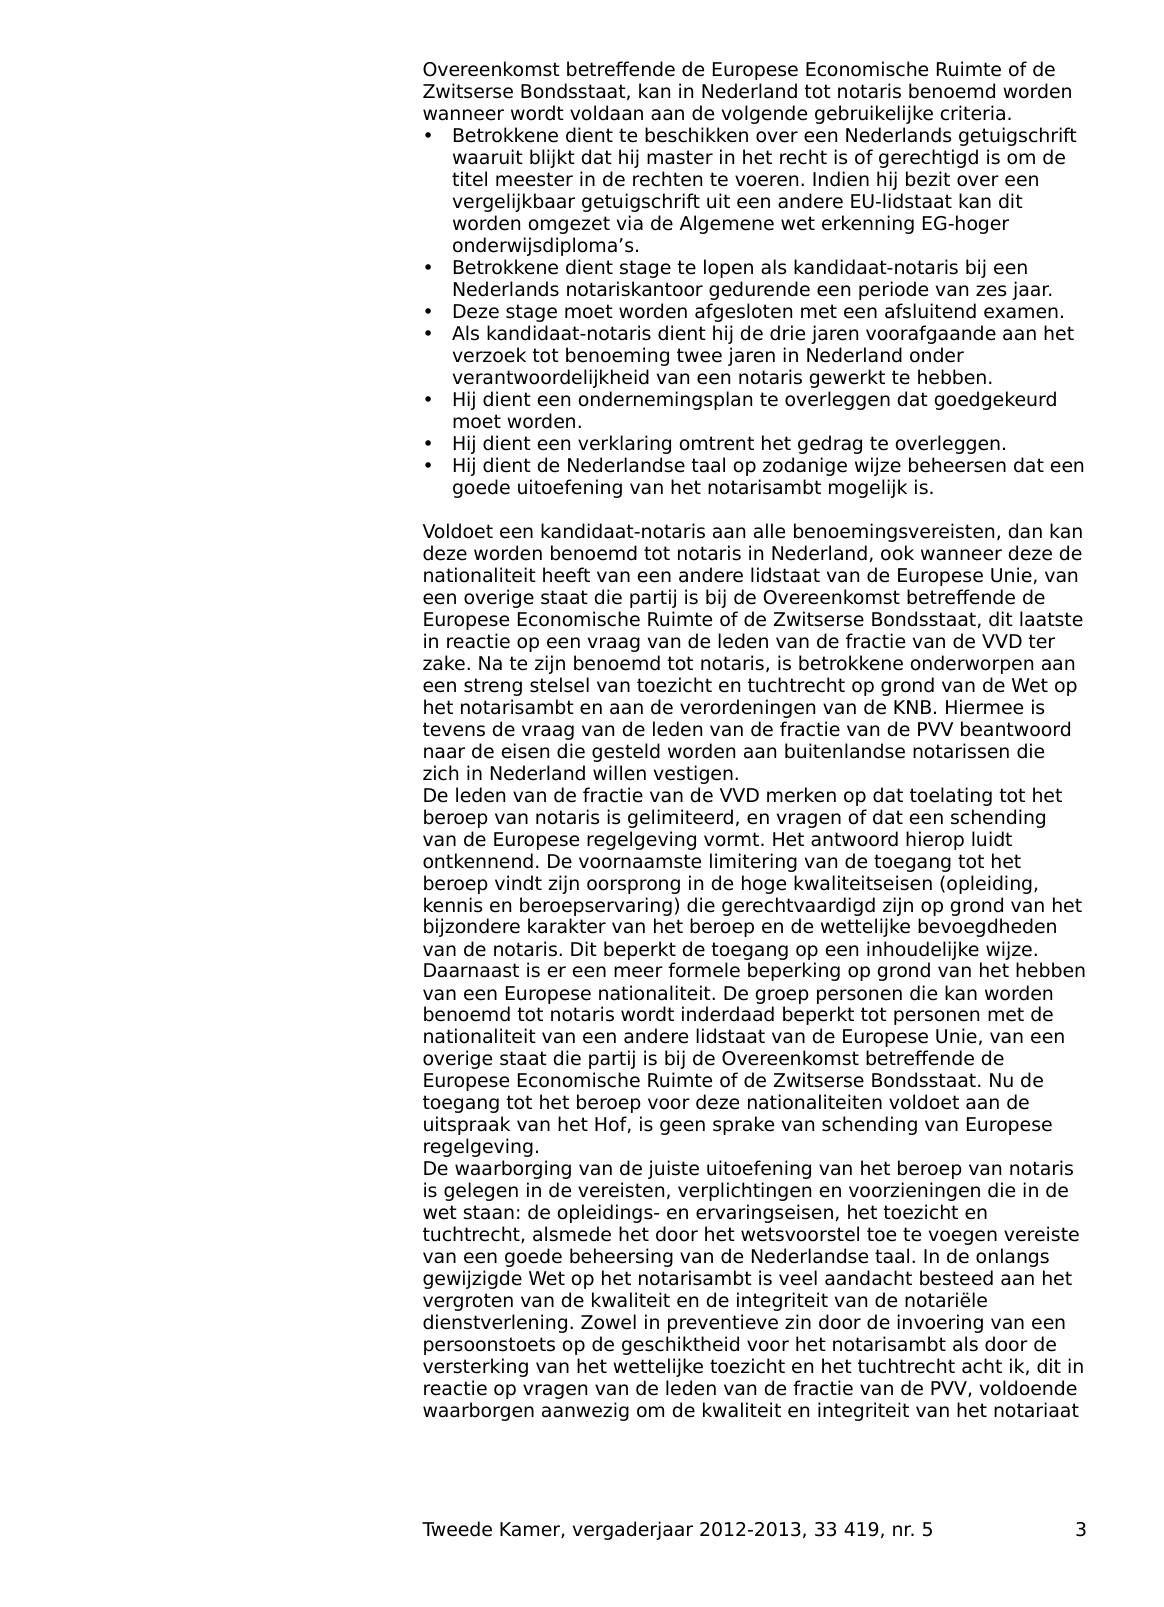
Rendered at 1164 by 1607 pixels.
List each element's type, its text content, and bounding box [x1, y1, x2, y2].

text • Hij dient een ondernemingsplan te overleggen dat goedgekeurd moet worden. [422, 389, 1087, 433]
text • Hij dient een verklaring omtrent het gedrag te overleggen. [422, 433, 1087, 455]
text De leden van de fractie van de VVD merken op dat toelating tot het beroep van notaris is gelimiteerd, en vragen of dat een schending van de Europese regelgeving vormt. Het antwoord hierop luidt ontkennend. De voornaamste limitering van de toegang tot het beroep vindt zijn oorsprong in de hoge kwaliteitseisen (opleiding, kennis en beroepservaring) die gerechtvaardigd zijn op grond van het bijzondere karakter van het beroep en de wettelijke bevoegdheden van de notaris. Dit beperkt de toegang op een inhoudelijke wijze. Daarnaast is er een meer formele beperking op grond van het hebben van een Europese nationaliteit. De groep personen die kan worden benoemd tot notaris wordt inderdaad beperkt tot personen met de nationaliteit van een andere lidstaat van de Europese Unie, van een overige staat die partij is bij de Overeenkomst betreffende de Europese Economische Ruimte of de Zwitserse Bondsstaat. Nu de toegang tot het beroep voor deze nationaliteiten voldoet aan de uitspraak van het Hof, is geen sprake van schending van Europese regelgeving. [422, 784, 1087, 1158]
text • Betrokkene dient stage te lopen als kandidaat-notaris bij een Nederlands notariskantoor gedurende een periode van zes jaar. [422, 257, 1087, 301]
text Overeenkomst betreffende de Europese Economische Ruimte of de Zwitserse Bondsstaat, kan in Nederland tot notaris benoemd worden wanneer wordt voldaan aan de volgende gebruikelijke criteria. [422, 59, 1087, 125]
text • Deze stage moet worden afgesloten met een afsluitend examen. [422, 301, 1087, 323]
text Voldoet een kandidaat-notaris aan alle benoemingsvereisten, dan kan deze worden benoemd tot notaris in Nederland, ook wanneer deze de nationaliteit heeft van een andere lidstaat van de Europese Unie, van een overige staat die partij is bij de Overeenkomst betreffende de Europese Economische Ruimte of de Zwitserse Bondsstaat, dit laatste in reactie op een vraag van de leden van de fractie van de VVD ter zake. Na te zijn benoemd tot notaris, is betrokkene onderworpen aan een streng stelsel van toezicht en tuchtrecht op grond van de Wet op het notarisambt en aan de verordeningen van de KNB. Hiermee is tevens de vraag van de leden van de fractie van de PVV beantwoord naar de eisen die gesteld worden aan buitenlandse notarissen die zich in Nederland willen vestigen. [422, 521, 1087, 784]
text • Betrokkene dient te beschikken over een Nederlands getuigschrift waaruit blijkt dat hij master in het recht is of gerechtigd is om de titel meester in de rechten te voeren. Indien hij bezit over een vergelijkbaar getuigschrift uit een andere EU-lidstaat kan dit worden omgezet via de Algemene wet erkenning EG-hoger onderwijsdiploma’s. [422, 125, 1087, 257]
text • Als kandidaat-notaris dient hij de drie jaren voorafgaande aan het verzoek tot benoeming twee jaren in Nederland onder verantwoordelijkheid van een notaris gewerkt te hebben. [422, 323, 1087, 389]
text De waarborging van de juiste uitoefening van het beroep van notaris is gelegen in de vereisten, verplichtingen en voorzieningen die in de wet staan: de opleidings- en ervaringseisen, het toezicht en tuchtrecht, alsmede het door het wetsvoorstel toe te voegen vereiste van een goede beheersing van de Nederlandse taal. In de onlangs gewijzigde Wet op het notarisambt is veel aandacht besteed aan het vergroten van de kwaliteit en de integriteit van de notariële dienstverlening. Zowel in preventieve zin door de invoering van een persoonstoets op de geschiktheid voor het notarisambt als door de versterking van het wettelijke toezicht en het tuchtrecht acht ik, dit in reactie op vragen van de leden van de fractie van de PVV, voldoende waarborgen aanwezig om de kwaliteit en integriteit van het notariaat [422, 1158, 1087, 1422]
text • Hij dient de Nederlandse taal op zodanige wijze beheersen dat een goede uitoefening van het notarisambt mogelijk is. [422, 455, 1087, 499]
